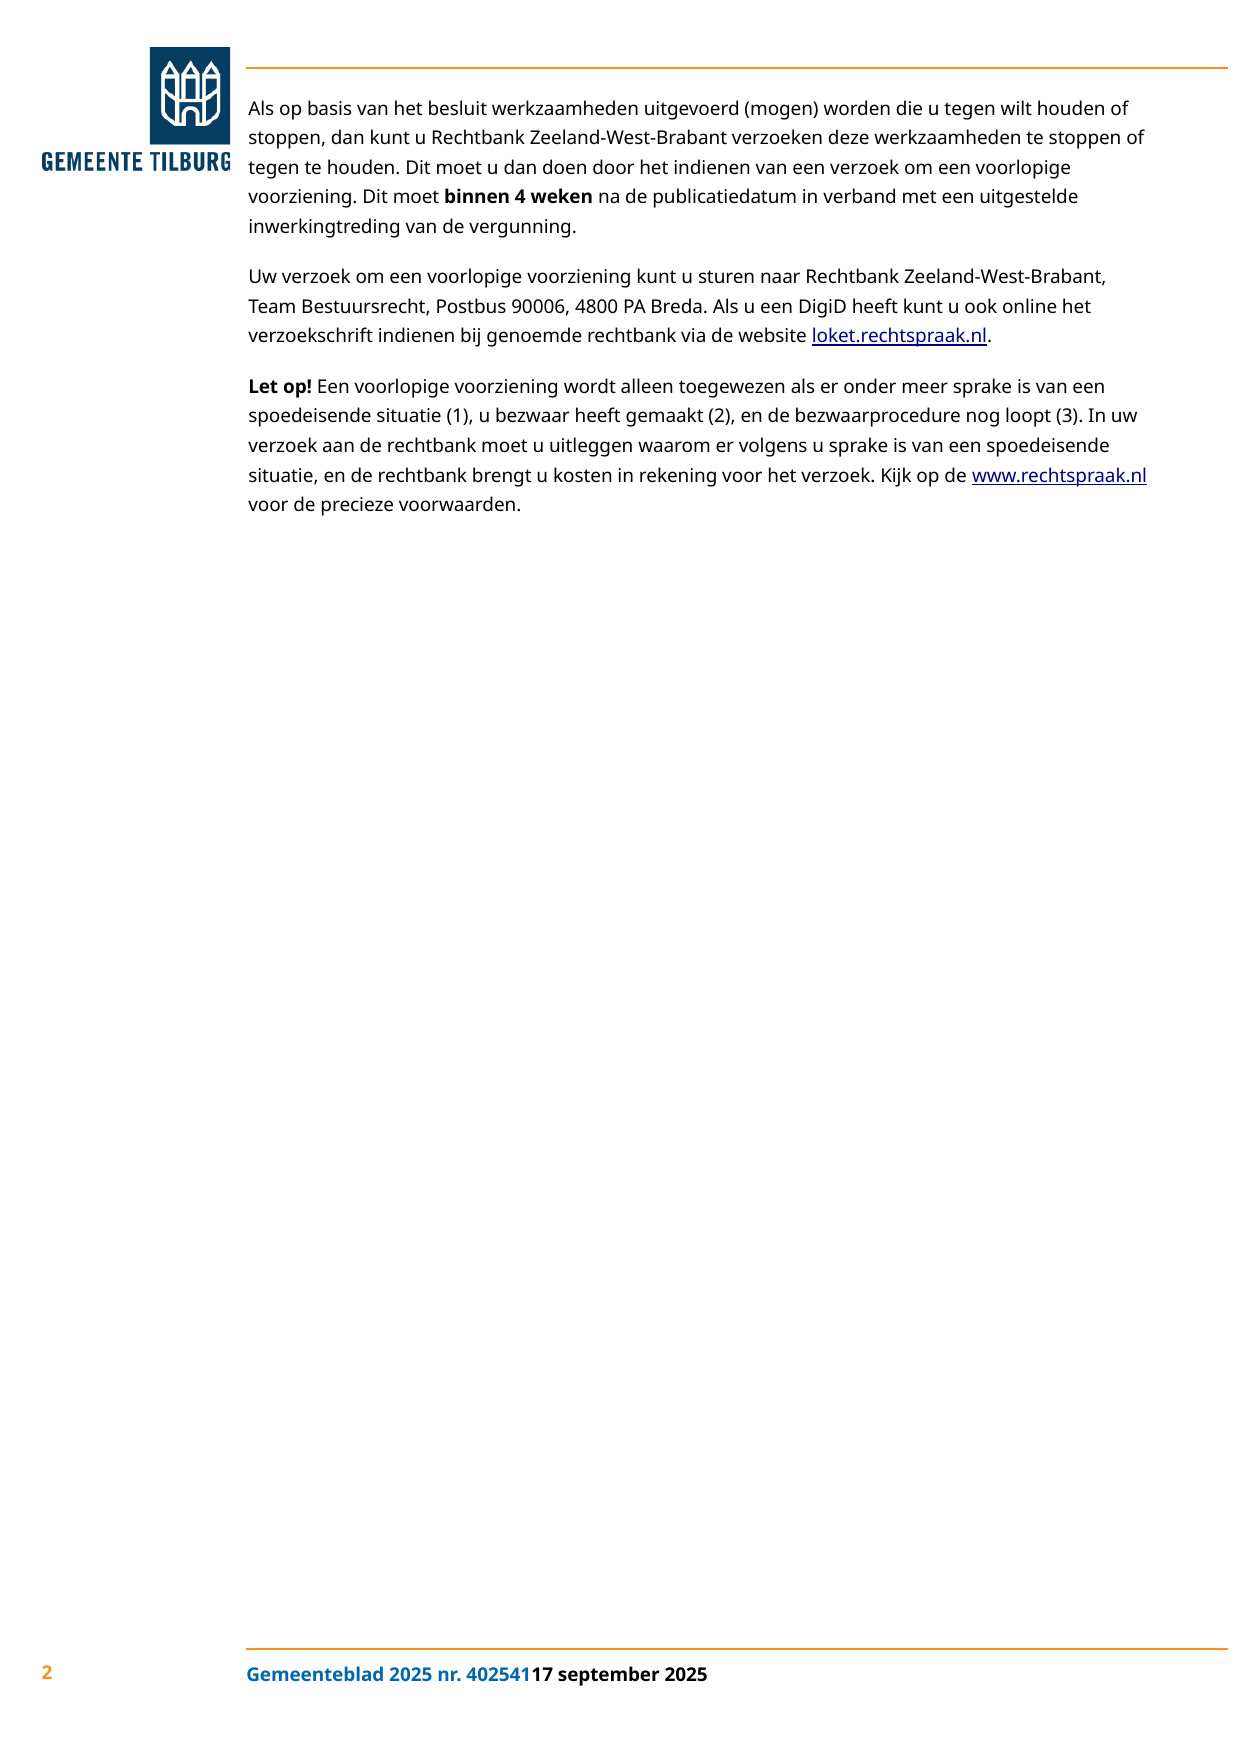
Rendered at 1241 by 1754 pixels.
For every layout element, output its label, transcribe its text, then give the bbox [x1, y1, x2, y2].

text Let op! Een voorlopige voorziening wordt alleen toegewezen als er onder meer sprake is van een spoedeisende situatie (1), u bezwaar heeft gemaakt (2), en de bezwaarprocedure nog loopt (3). In uw verzoek aan de rechtbank moet u uitleggen waarom er volgens u sprake is van een spoedeisende situatie, en de rechtbank brengt u kosten in rekening voor het verzoek. Kijk op de www.rechtspraak.nl voor de precieze voorwaarden. [248, 373, 1152, 517]
picture [41, 47, 231, 172]
text Uw verzoek om een voorlopige voorziening kunt u sturen naar Rechtbank Zeeland-West-Brabant, Team Bestuursrecht, Postbus 90006, 4800 PA Breda. Als u een DigiD heeft kunt u ook online het verzoekschrift indienen bij genoemde rechtbank via de website loket.rechtspraak.nl. [248, 263, 1152, 348]
text Als op basis van het besluit werkzaamheden uitgevoerd (mogen) worden die u tegen wilt houden of stoppen, dan kunt u Rechtbank Zeeland-West-Brabant verzoeken deze werkzaamheden te stoppen of tegen te houden. Dit moet u dan doen door het indienen van een verzoek om een voorlopige voorziening. Dit moet binnen 4 weken na de publicatiedatum in verband met een uitgestelde inwerkingtreding van de vergunning. [248, 95, 1152, 239]
